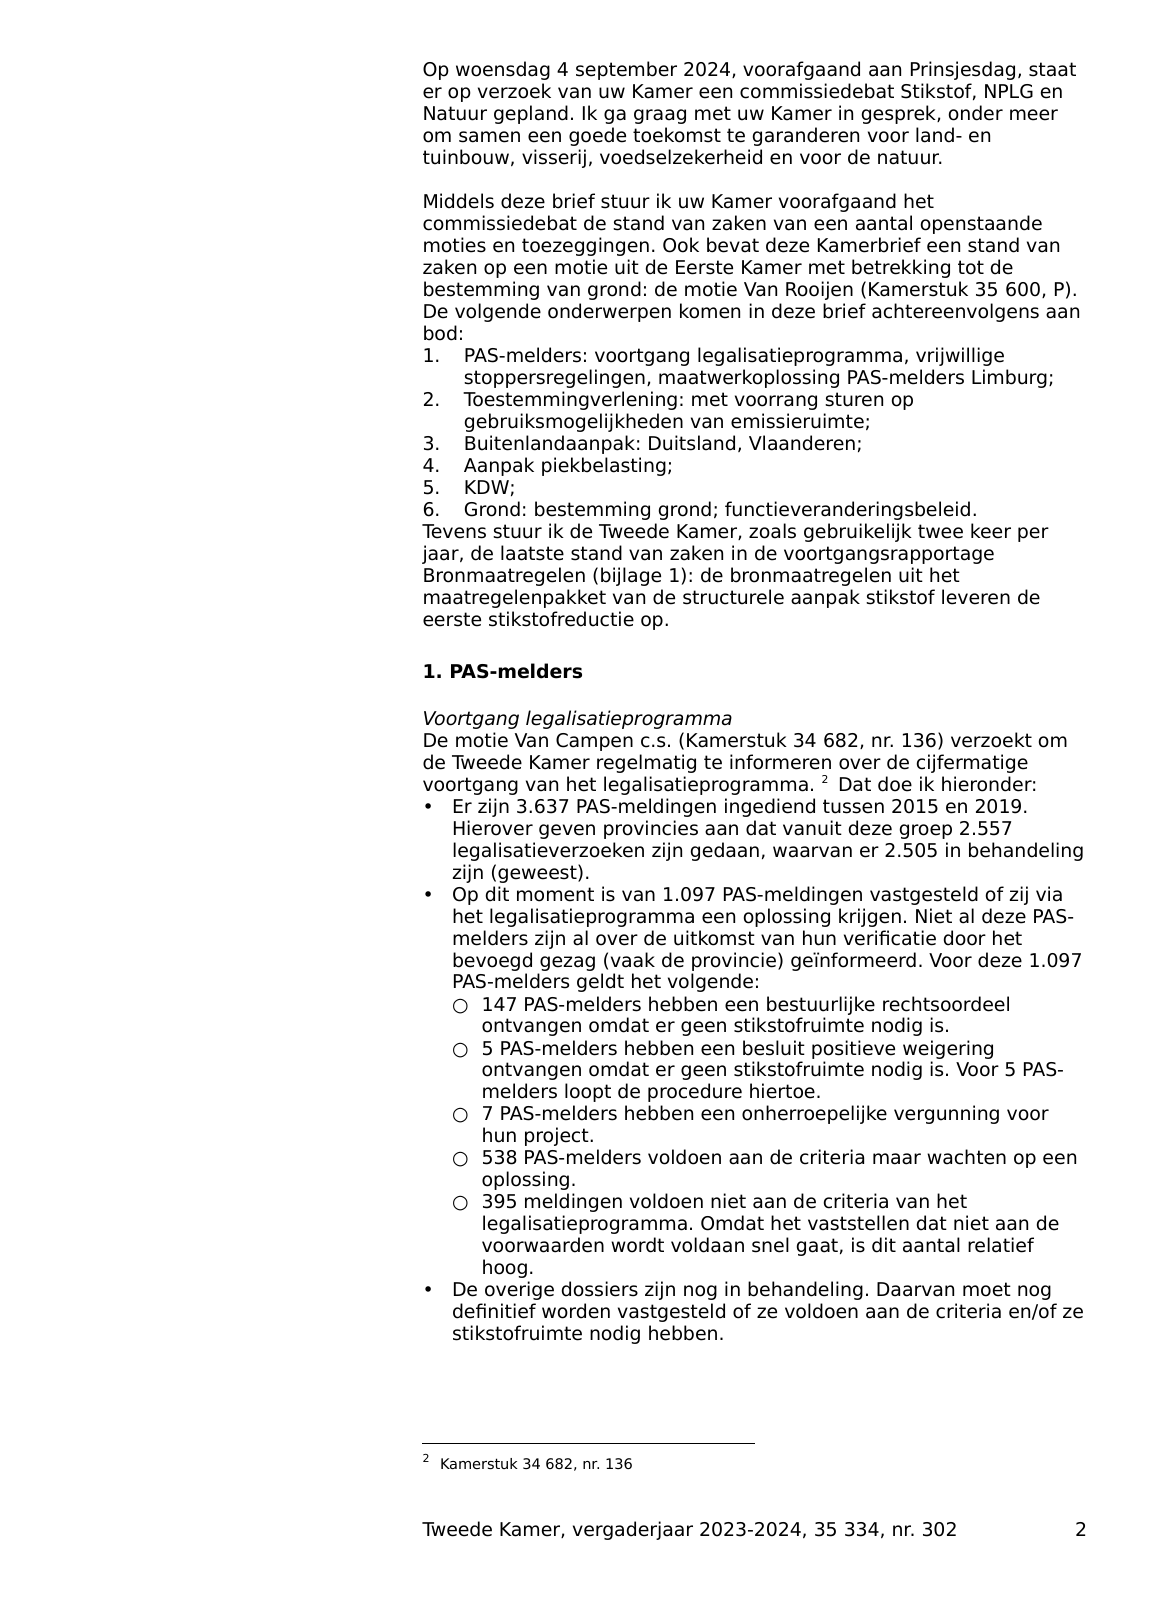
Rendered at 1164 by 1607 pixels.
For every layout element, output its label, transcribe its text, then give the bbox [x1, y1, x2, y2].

text 5. KDW; [422, 477, 1087, 499]
text ○ 538 PAS-melders voldoen aan de criteria maar wachten op een oplossing. [452, 1147, 1087, 1191]
subtitle 1. PAS-melders [422, 661, 1087, 683]
text Kamerstuk 34 682, nr. 136 [422, 1452, 1087, 1474]
text • De overige dossiers zijn nog in behandeling. Daarvan moet nog definitief worden vastgesteld of ze voldoen aan de criteria en/of ze stikstofruimte nodig hebben. [422, 1279, 1087, 1345]
text 6. Grond: bestemming grond; functieveranderingsbeleid. [422, 499, 1087, 521]
text De volgende onderwerpen komen in deze brief achtereenvolgens aan bod: [422, 301, 1087, 345]
text 2. Toestemmingverlening: met voorrang sturen op gebruiksmogelijkheden van emissieruimte; [422, 389, 1087, 433]
text 3. Buitenlandaanpak: Duitsland, Vlaanderen; [422, 433, 1087, 455]
text Middels deze brief stuur ik uw Kamer voorafgaand het commissiedebat de stand van zaken van een aantal openstaande moties en toezeggingen. Ook bevat deze Kamerbrief een stand van zaken op een motie uit de Eerste Kamer met betrekking tot de bestemming van grond: de motie Van Rooijen (Kamerstuk 35 600, P). [422, 191, 1087, 301]
text 4. Aanpak piekbelasting; [422, 455, 1087, 477]
text 1. PAS-melders: voortgang legalisatieprogramma, vrijwillige stoppersregelingen, maatwerkoplossing PAS-melders Limburg; [422, 345, 1087, 389]
text De motie Van Campen c.s. (Kamerstuk 34 682, nr. 136) verzoekt om de Tweede Kamer regelmatig te informeren over de cijfermatige voortgang van het legalisatieprogramma. Dat doe ik hieronder: [422, 730, 1087, 796]
text ○ 7 PAS-melders hebben een onherroepelijke vergunning voor hun project. [452, 1103, 1087, 1147]
text ○ 395 meldingen voldoen niet aan de criteria van het legalisatieprogramma. Omdat het vaststellen dat niet aan de voorwaarden wordt voldaan snel gaat, is dit aantal relatief hoog. [452, 1191, 1087, 1279]
text ○ 147 PAS-melders hebben een bestuurlijke rechtsoordeel ontvangen omdat er geen stikstofruimte nodig is. [452, 993, 1087, 1037]
text ○ 5 PAS-melders hebben een besluit positieve weigering ontvangen omdat er geen stikstofruimte nodig is. Voor 5 PAS-melders loopt de procedure hiertoe. [452, 1037, 1087, 1103]
text • Op dit moment is van 1.097 PAS-meldingen vastgesteld of zij via het legalisatieprogramma een oplossing krijgen. Niet al deze PAS-melders zijn al over de uitkomst van hun verificatie door het bevoegd gezag (vaak de provincie) geïnformeerd. Voor deze 1.097 PAS-melders geldt het volgende: [422, 883, 1087, 993]
text Voortgang legalisatieprogramma [422, 708, 1087, 730]
text • Er zijn 3.637 PAS-meldingen ingediend tussen 2015 en 2019. Hierover geven provincies aan dat vanuit deze groep 2.557 legalisatieverzoeken zijn gedaan, waarvan er 2.505 in behandeling zijn (geweest). [422, 796, 1087, 883]
text Op woensdag 4 september 2024, voorafgaand aan Prinsjesdag, staat er op verzoek van uw Kamer een commissiedebat Stikstof, NPLG en Natuur gepland. Ik ga graag met uw Kamer in gesprek, onder meer om samen een goede toekomst te garanderen voor land- en tuinbouw, visserij, voedselzekerheid en voor de natuur. [422, 59, 1087, 169]
text Tevens stuur ik de Tweede Kamer, zoals gebruikelijk twee keer per jaar, de laatste stand van zaken in de voortgangsrapportage Bronmaatregelen (bijlage 1): de bronmaatregelen uit het maatregelenpakket van de structurele aanpak stikstof leveren de eerste stikstofreductie op. [422, 521, 1087, 631]
